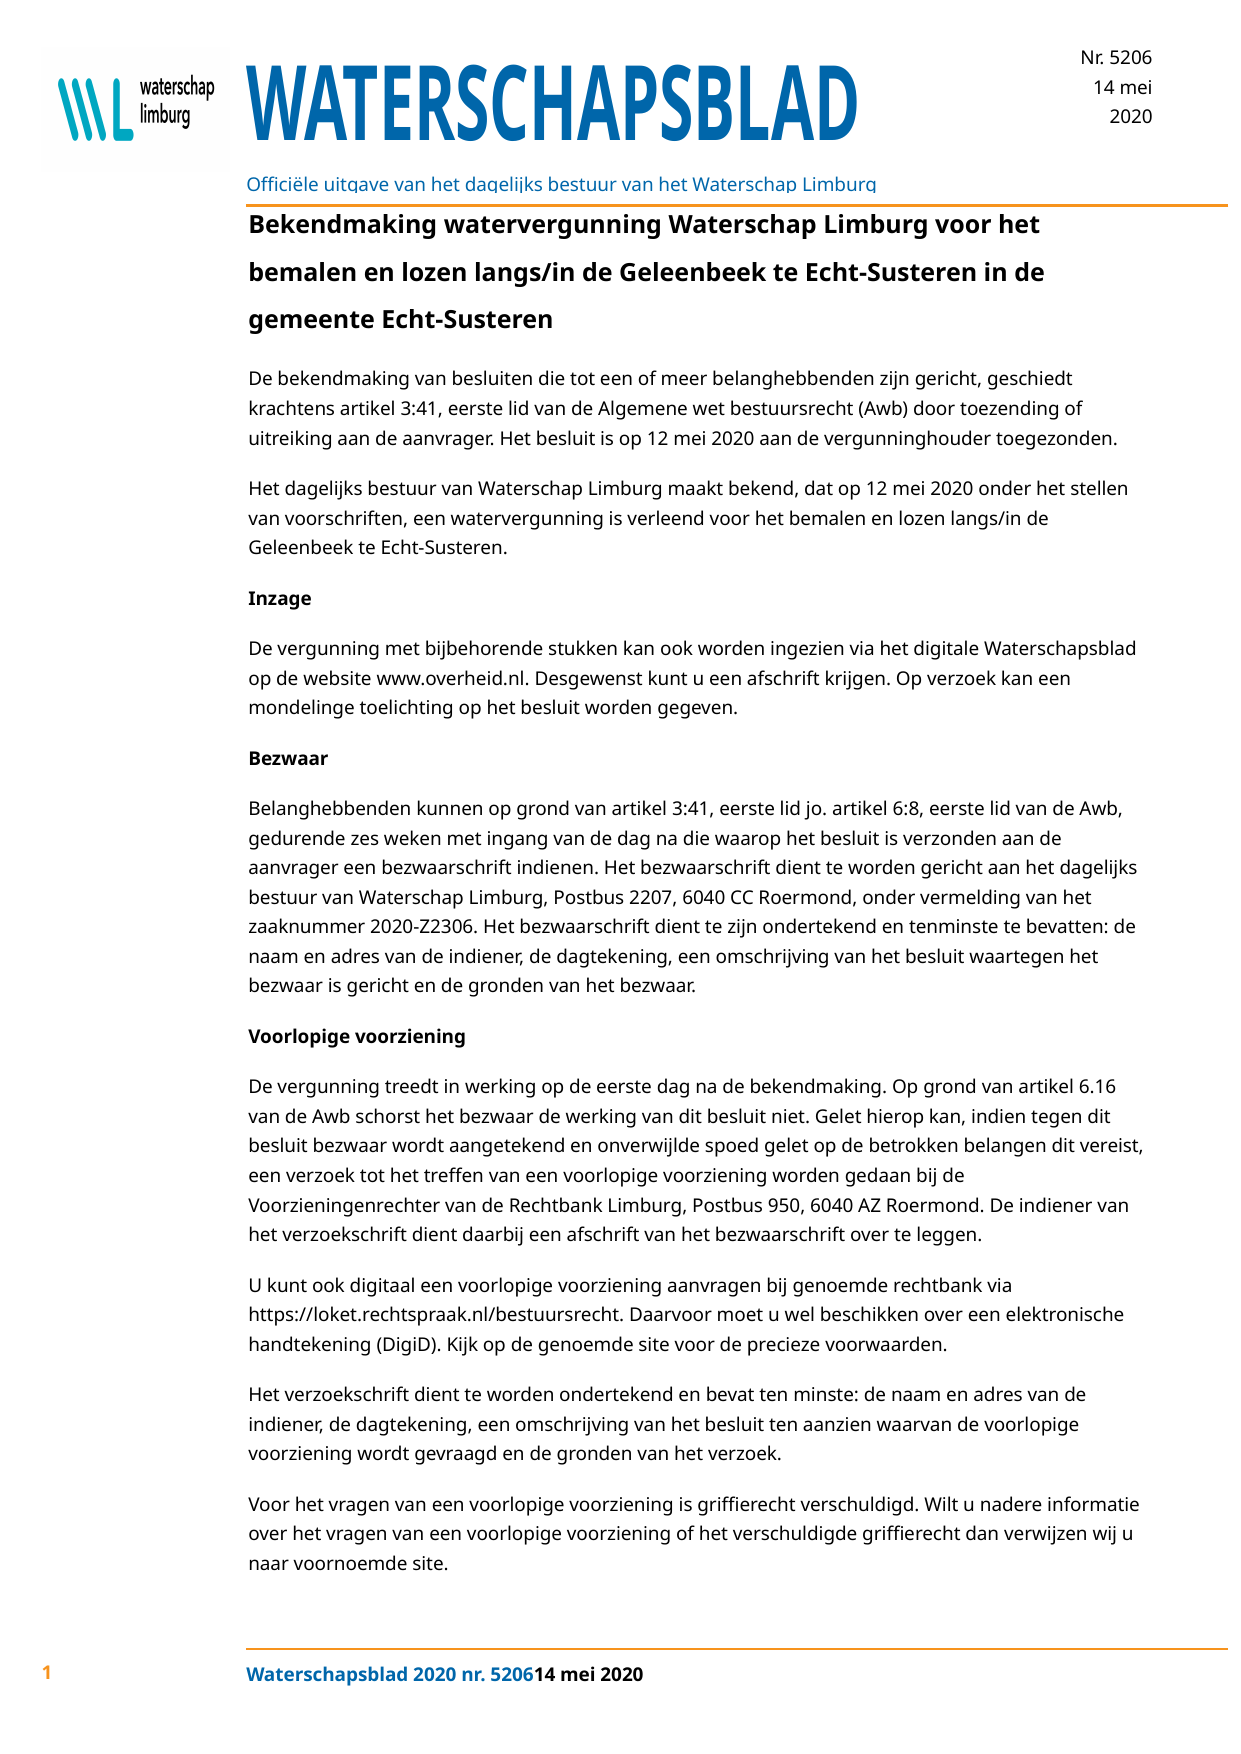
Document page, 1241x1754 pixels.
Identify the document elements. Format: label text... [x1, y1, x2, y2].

text Belanghebbenden kunnen op grond van artikel 3:41, eerste lid jo. artikel 6:8, eerste lid van de Awb, gedurende zes weken met ingang van de dag na die waarop het besluit is verzonden aan de aanvrager een bezwaarschrift indienen. Het bezwaarschrift dient te worden gericht aan het dagelijks bestuur van Waterschap Limburg, Postbus 2207, 6040 CC Roermond, onder vermelding van het zaaknummer 2020-Z2306. Het bezwaarschrift dient te zijn ondertekend en tenminste te bevatten: de naam en adres van de indiener, de dagtekening, een omschrijving van het besluit waartegen het bezwaar is gericht en de gronden van het bezwaar. [248, 795, 1152, 998]
text Voorlopige voorziening [248, 1023, 1152, 1049]
text Bekendmaking watervergunning Waterschap Limburg voor het bemalen en lozen langs/in de Geleenbeek te Echt-Susteren in de gemeente Echt-Susteren [248, 207, 1152, 336]
text De bekendmaking van besluiten die tot een of meer belanghebbenden zijn gericht, geschiedt krachtens artikel 3:41, eerste lid van de Algemene wet bestuursrecht (Awb) door toezending of uitreiking aan de aanvrager. Het besluit is op 12 mei 2020 aan de vergunninghouder toegezonden. [248, 366, 1152, 450]
text De vergunning met bijbehorende stukken kan ook worden ingezien via het digitale Waterschapsblad op de website www.overheid.nl. Desgewenst kunt u een afschrift krijgen. Op verzoek kan een mondelinge toelichting op het besluit worden gegeven. [248, 635, 1152, 720]
text Het dagelijks bestuur van Waterschap Limburg maakt bekend, dat op 12 mei 2020 onder het stellen van voorschriften, een watervergunning is verleend voor het bemalen en lozen langs/in de Geleenbeek te Echt-Susteren. [248, 475, 1152, 560]
text Het verzoekschrift dient te worden ondertekend en bevat ten minste: de naam en adres van de indiener, de dagtekening, een omschrijving van het besluit ten aanzien waarvan de voorlopige voorziening wordt gevraagd en de gronden van het verzoek. [248, 1381, 1152, 1466]
text Voor het vragen van een voorlopige voorziening is griffierecht verschuldigd. Wilt u nadere informatie over het vragen van een voorlopige voorziening of het verschuldigde griffierecht dan verwijzen wij u naar voornoemde site. [248, 1491, 1152, 1576]
picture [41, 47, 231, 172]
text U kunt ook digitaal een voorlopige voorziening aanvragen bij genoemde rechtbank via https://loket.rechtspraak.nl/bestuursrecht. Daarvoor moet u wel beschikken over een elektronische handtekening (DigiD). Kijk op de genoemde site voor de precieze voorwaarden. [248, 1272, 1152, 1357]
text Bezwaar [248, 745, 1152, 770]
text Inzage [248, 585, 1152, 610]
text De vergunning treedt in werking op de eerste dag na de bekendmaking. Op grond van artikel 6.16 van de Awb schorst het bezwaar de werking van dit besluit niet. Gelet hierop kan, indien tegen dit besluit bezwaar wordt aangetekend en onverwijlde spoed gelet op de betrokken belangen dit vereist, een verzoek tot het treffen van een voorlopige voorziening worden gedaan bij de Voorzieningenrechter van de Rechtbank Limburg, Postbus 950, 6040 AZ Roermond. De indiener van het verzoekschrift dient daarbij een afschrift van het bezwaarschrift over te leggen. [248, 1073, 1152, 1247]
